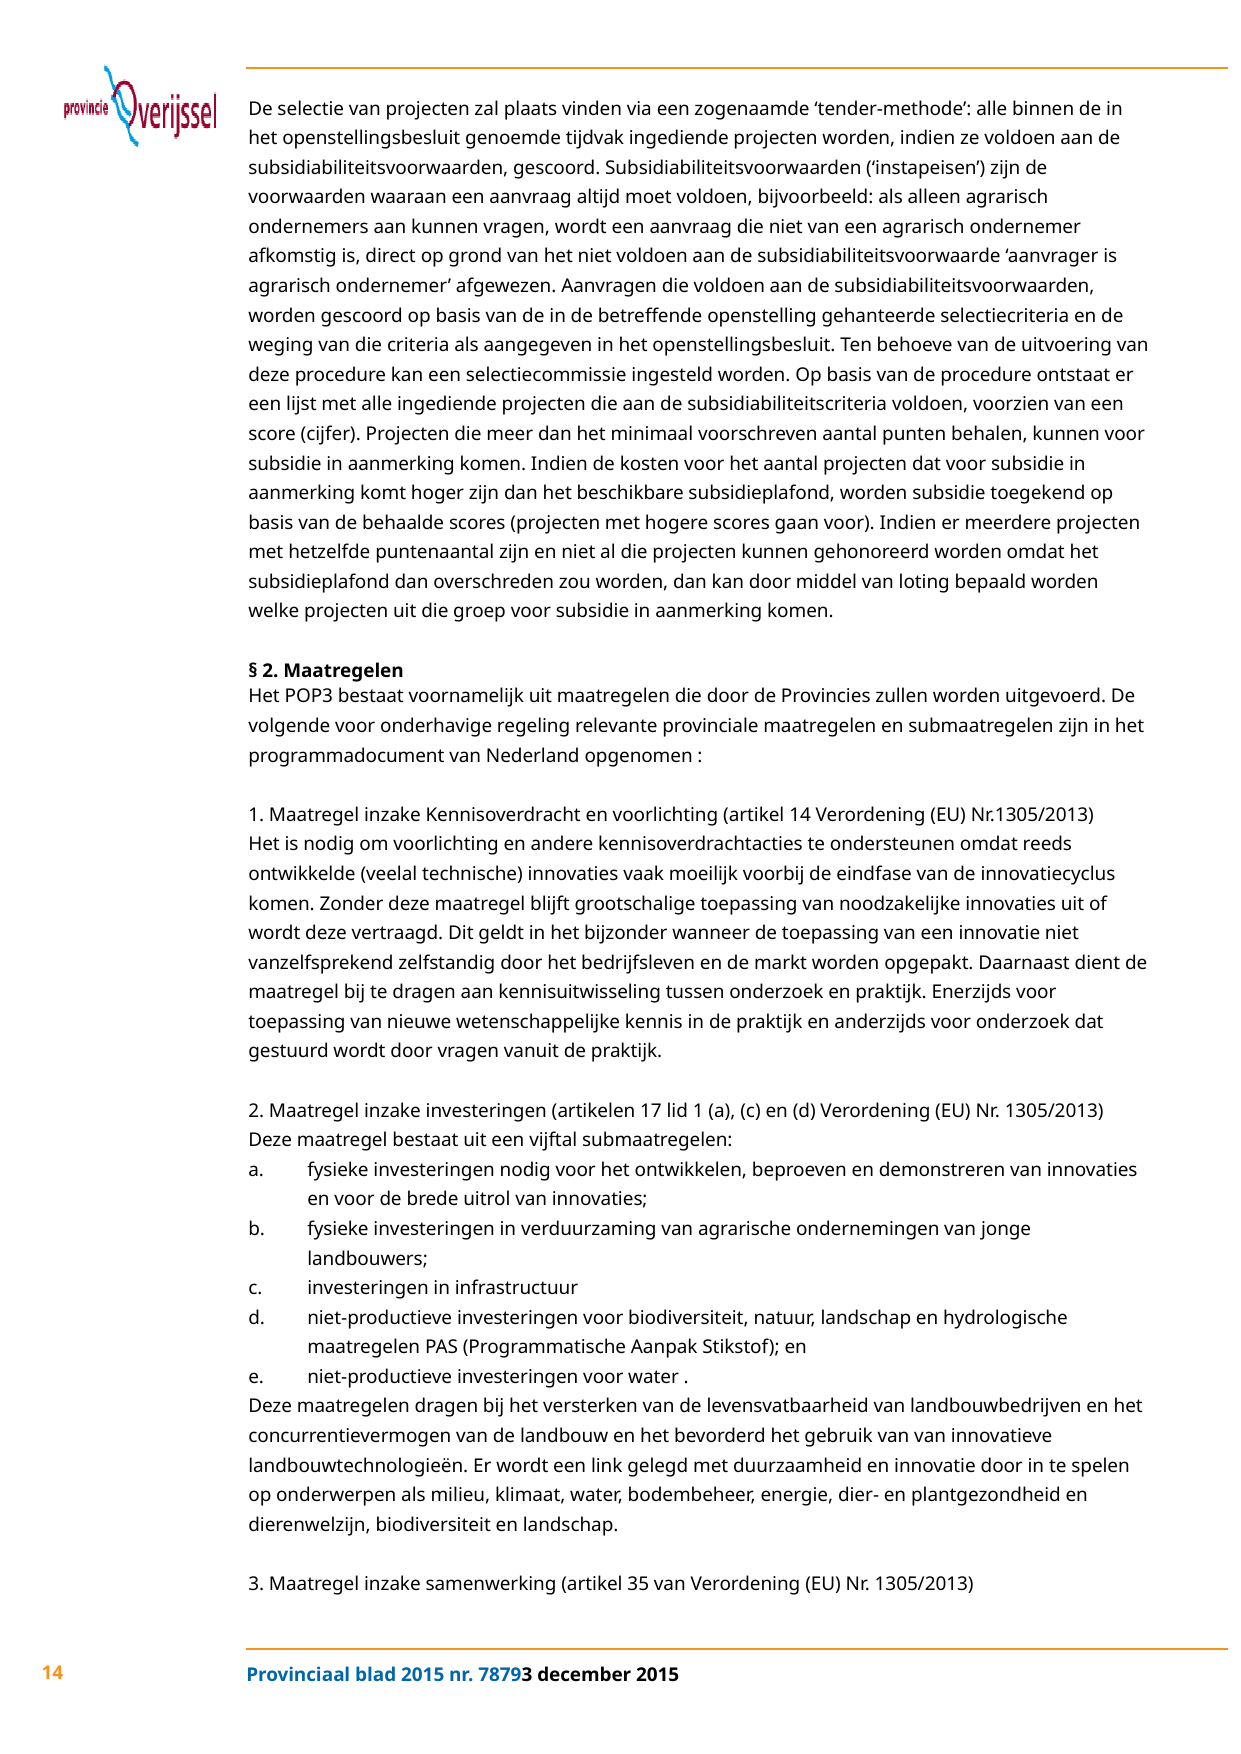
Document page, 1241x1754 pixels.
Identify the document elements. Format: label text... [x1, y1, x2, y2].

text De selectie van projecten zal plaats vinden via een zogenaamde ‘tender-methode’: alle binnen de in het openstellingsbesluit genoemde tijdvak ingediende projecten worden, indien ze voldoen aan de subsidiabiliteitsvoorwaarden, gescoord. Subsidiabiliteitsvoorwaarden (‘instapeisen’) zijn de voorwaarden waaraan een aanvraag altijd moet voldoen, bijvoorbeeld: als alleen agrarisch ondernemers aan kunnen vragen, wordt een aanvraag die niet van een agrarisch ondernemer afkomstig is, direct op grond van het niet voldoen aan de subsidiabiliteitsvoorwaarde ‘aanvrager is agrarisch ondernemer’ afgewezen. Aanvragen die voldoen aan de subsidiabiliteitsvoorwaarden, worden gescoord op basis van de in de betreffende openstelling gehanteerde selectiecriteria en de weging van die criteria als aangegeven in het openstellingsbesluit. Ten behoeve van de uitvoering van deze procedure kan een selectiecommissie ingesteld worden. Op basis van de procedure ontstaat er een lijst met alle ingediende projecten die aan de subsidiabiliteitscriteria voldoen, voorzien van een score (cijfer). Projecten die meer dan het minimaal voorschreven aantal punten behalen, kunnen voor subsidie in aanmerking komen. Indien de kosten voor het aantal projecten dat voor subsidie in aanmerking komt hoger zijn dan het beschikbare subsidieplafond, worden subsidie toegekend op basis van de behaalde scores (projecten met hogere scores gaan voor). Indien er meerdere projecten met hetzelfde puntenaantal zijn en niet al die projecten kunnen gehonoreerd worden omdat het subsidieplafond dan overschreden zou worden, dan kan door middel van loting bepaald worden welke projecten uit die groep voor subsidie in aanmerking komen. [248, 95, 1152, 623]
list investeringen in infrastructuur [248, 1274, 1152, 1300]
text § 2. Maatregelen [248, 657, 1152, 683]
list fysieke investeringen in verduurzaming van agrarische ondernemingen van jonge landbouwers; [248, 1215, 1152, 1270]
text Het POP3 bestaat voornamelijk uit maatregelen die door de Provincies zullen worden uitgevoerd. De volgende voor onderhavige regeling relevante provinciale maatregelen en submaatregelen zijn in het programmadocument van Nederland opgenomen : [248, 683, 1152, 767]
text Het is nodig om voorlichting en andere kennisoverdrachtacties te ondersteunen omdat reeds ontwikkelde (veelal technische) innovaties vaak moeilijk voorbij de eindfase van de innovatiecyclus komen. Zonder deze maatregel blijft grootschalige toepassing van noodzakelijke innovaties uit of wordt deze vertraagd. Dit geldt in het bijzonder wanneer de toepassing van een innovatie niet vanzelfsprekend zelfstandig door het bedrijfsleven en de markt worden opgepakt. Daarnaast dient de maatregel bij te dragen aan kennisuitwisseling tussen onderzoek en praktijk. Enerzijds voor toepassing van nieuwe wetenschappelijke kennis in de praktijk en anderzijds voor onderzoek dat gestuurd wordt door vragen vanuit de praktijk. [248, 831, 1152, 1063]
text 1. Maatregel inzake Kennisoverdracht en voorlichting (artikel 14 Verordening (EU) Nr.1305/2013) [248, 801, 1152, 827]
text Deze maatregelen dragen bij het versterken van de levensvatbaarheid van landbouwbedrijven en het concurrentievermogen van de landbouw en het bevorderd het gebruik van van innovatieve landbouwtechnologieën. Er wordt een link gelegd met duurzaamheid en innovatie door in te spelen op onderwerpen als milieu, klimaat, water, bodembeheer, energie, dier- en plantgezondheid en dierenwelzijn, biodiversiteit en landschap. [248, 1393, 1152, 1537]
picture [41, 47, 231, 172]
list niet-productieve investeringen voor biodiversiteit, natuur, landschap en hydrologische maatregelen PAS (Programmatische Aanpak Stikstof); en [248, 1304, 1152, 1359]
list fysieke investeringen nodig voor het ontwikkelen, beproeven en demonstreren van innovaties en voor de brede uitrol van innovaties; [248, 1156, 1152, 1211]
text 2. Maatregel inzake investeringen (artikelen 17 lid 1 (a), (c) en (d) Verordening (EU) Nr. 1305/2013) [248, 1097, 1152, 1122]
list niet-productieve investeringen voor water . [248, 1363, 1152, 1389]
text 3. Maatregel inzake samenwerking (artikel 35 van Verordening (EU) Nr. 1305/2013) [248, 1570, 1152, 1596]
text Deze maatregel bestaat uit een vijftal submaatregelen: [248, 1126, 1152, 1152]
